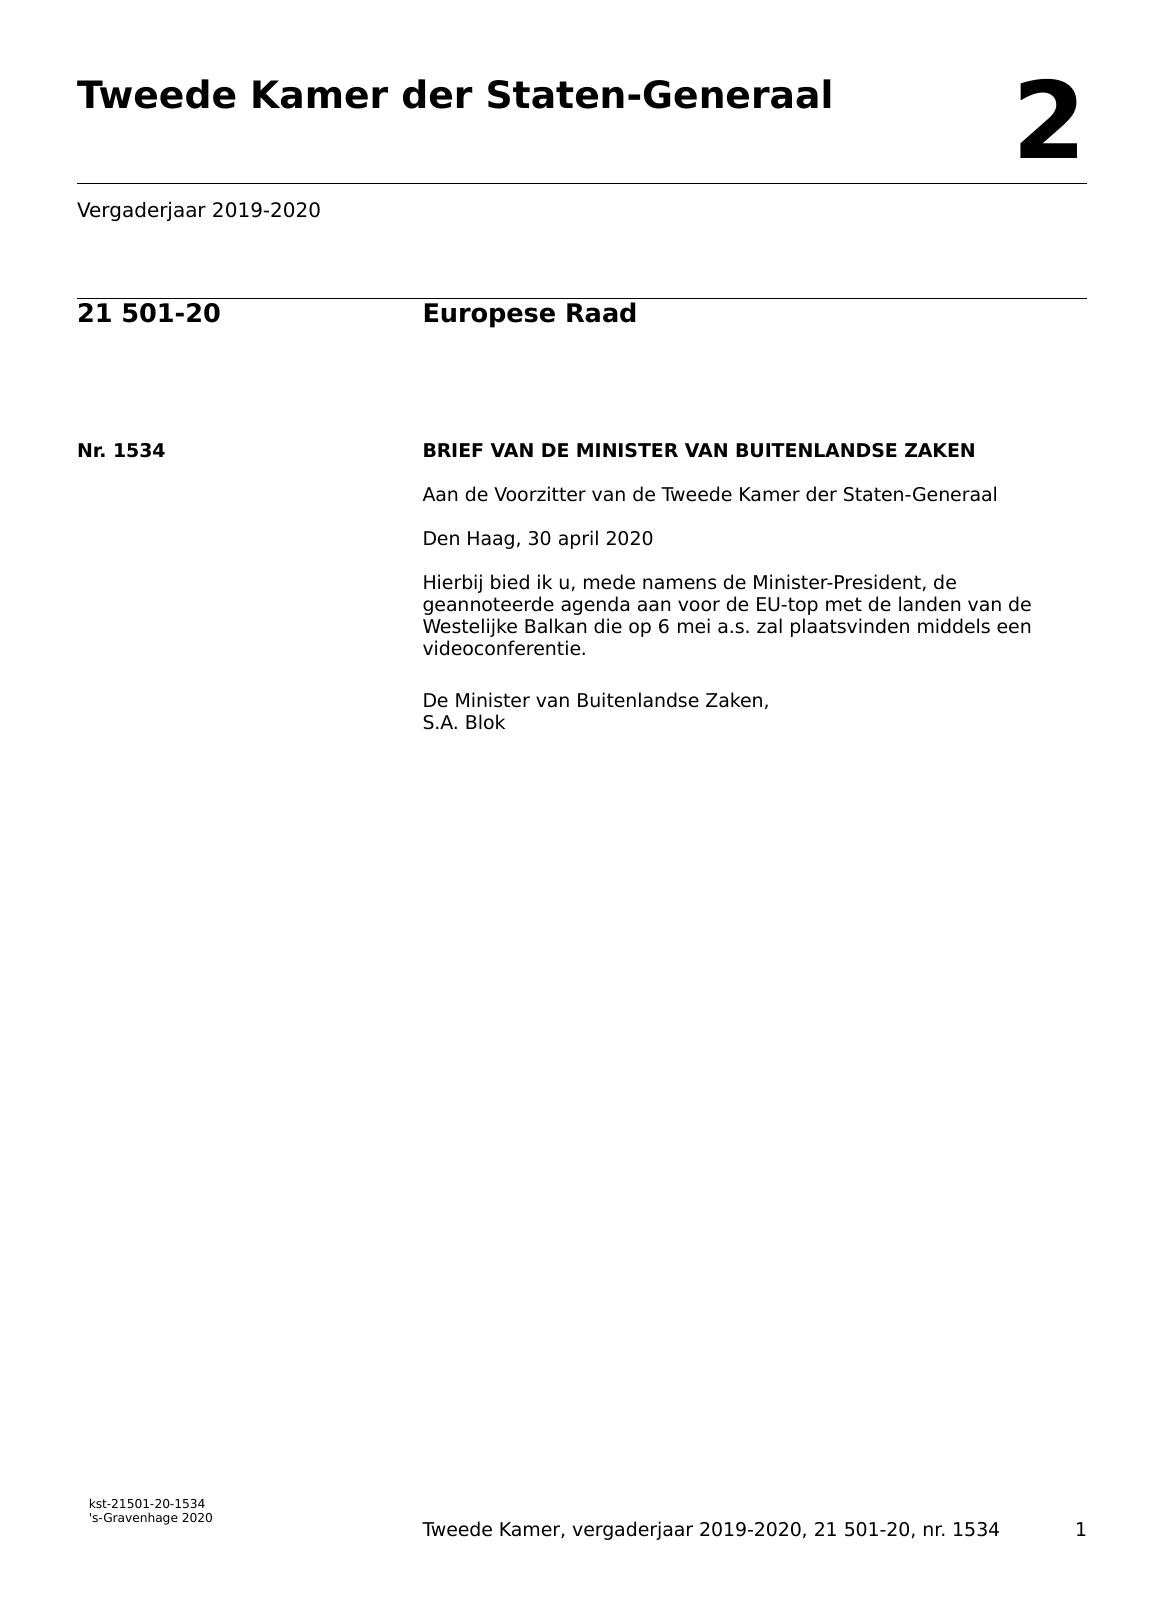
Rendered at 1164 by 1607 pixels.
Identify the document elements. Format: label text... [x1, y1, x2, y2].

subtitle Nr. 1534 BRIEF VAN DE MINISTER VAN BUITENLANDSE ZAKEN [77, 440, 1087, 462]
subtitle 21 501-20 Europese Raad [77, 299, 1087, 329]
table_cell Vergaderjaar 2019-2020 [77, 184, 1087, 298]
text Den Haag, 30 april 2020 [422, 528, 1087, 550]
table_header 2 [886, 59, 1087, 183]
text 's-Gravenhage 2020 [88, 1511, 323, 1525]
text Hierbij bied ik u, mede namens de Minister-President, de geannoteerde agenda aan voor de EU-top met de landen van de Westelijke Balkan die op 6 mei a.s. zal plaatsvinden middels een videoconferentie. [422, 572, 1087, 660]
text kst-21501-20-1534 [88, 1497, 323, 1511]
text Aan de Voorzitter van de Tweede Kamer der Staten-Generaal [422, 484, 1087, 506]
table_header Tweede Kamer der Staten-Generaal [77, 59, 886, 183]
text De Minister van Buitenlandse Zaken, S.A. Blok [422, 690, 1087, 734]
